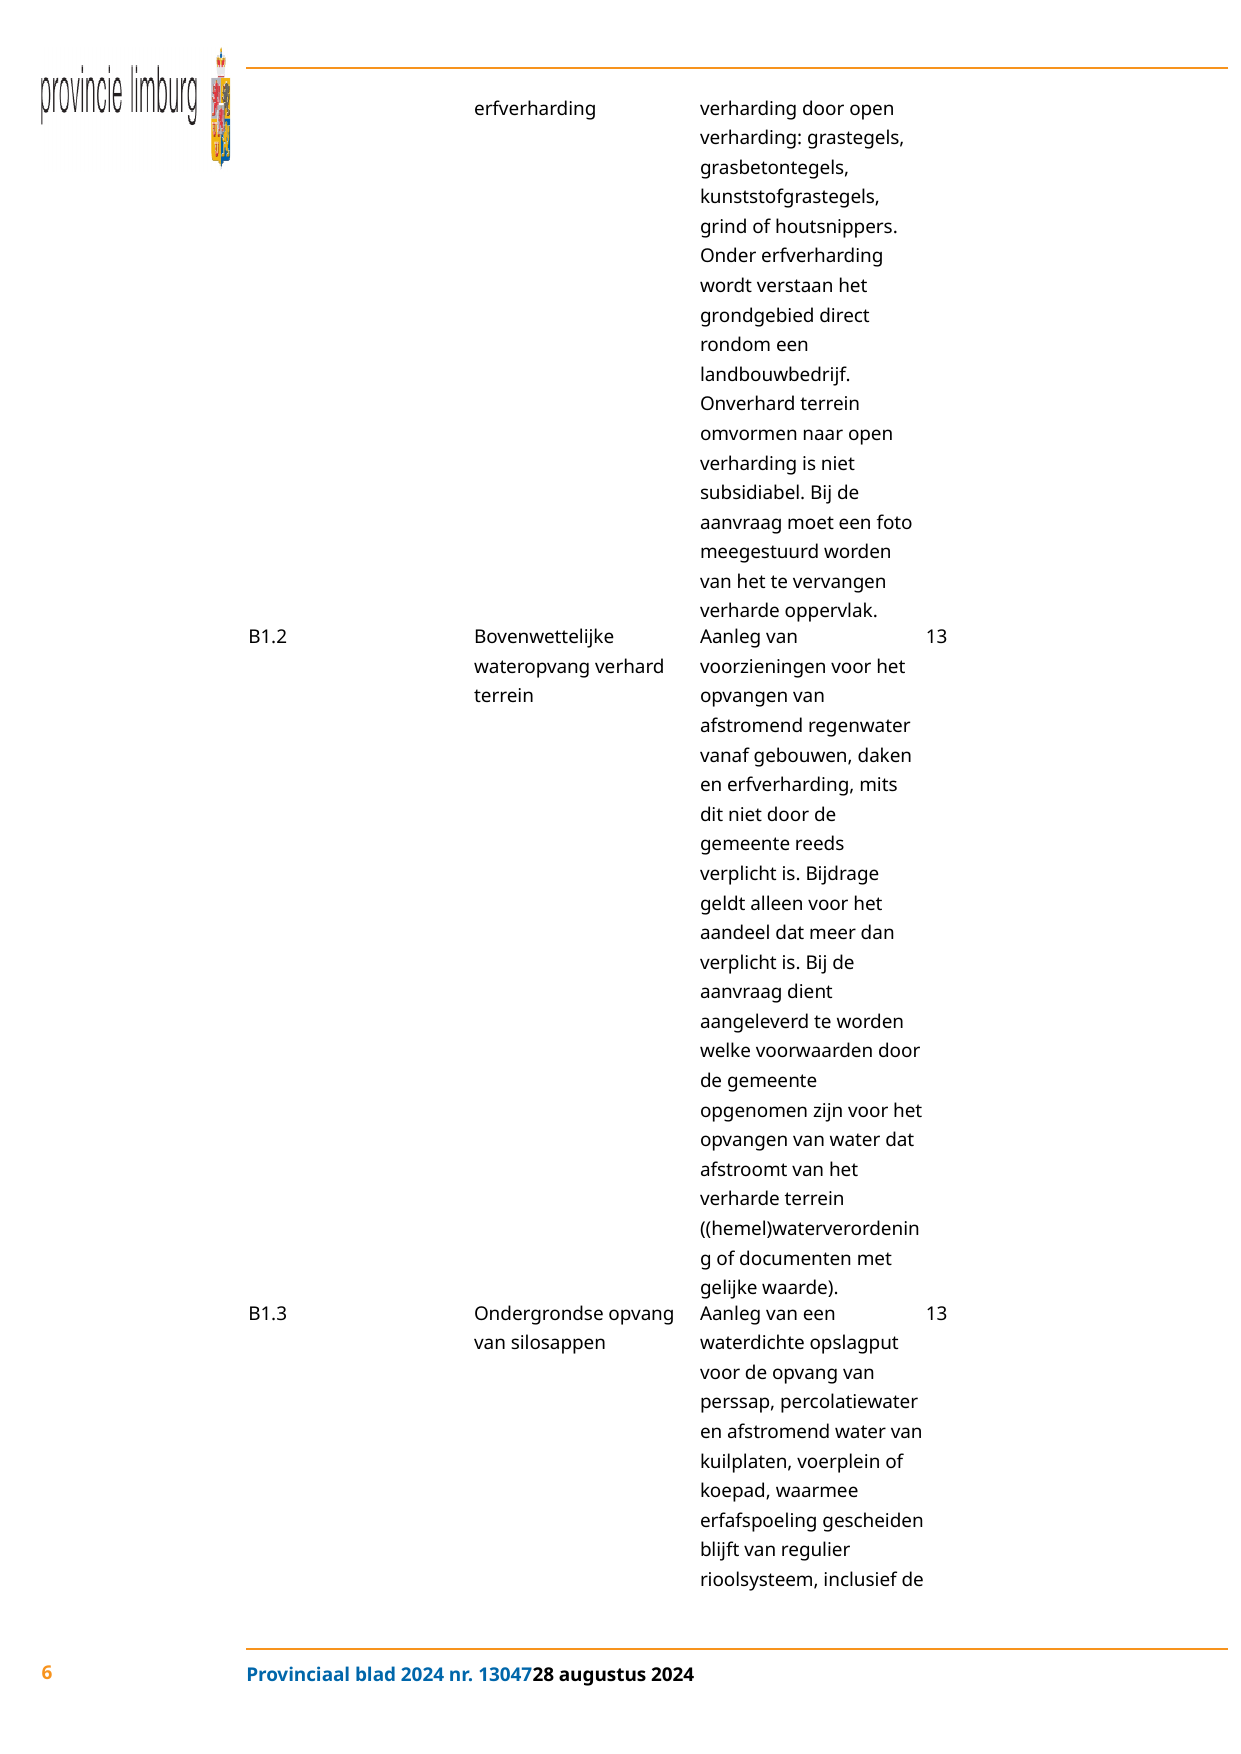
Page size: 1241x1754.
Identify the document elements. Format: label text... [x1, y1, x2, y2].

table_cell erfverharding [474, 95, 700, 623]
table_cell Ondergrondse opvang van silosappen [474, 1300, 700, 1592]
table_cell [926, 95, 1152, 623]
table_cell B1.2 [248, 624, 474, 1300]
table_cell 13 [926, 624, 1152, 1300]
table_cell Aanleg van voorzieningen voor het opvangen van afstromend regenwater vanaf gebouwen, daken en erfverharding, mits dit niet door de gemeente reeds verplicht is. Bijdrage geldt alleen voor het aandeel dat meer dan verplicht is. Bij de aanvraag dient aangeleverd te worden welke voorwaarden door de gemeente opgenomen zijn voor het opvangen van water dat afstroomt van het verharde terrein ((hemel)waterverordening of documenten met gelijke waarde). [700, 624, 926, 1300]
table_cell B1.3 [248, 1300, 474, 1592]
table_cell 13 [926, 1300, 1152, 1592]
table_cell Aanleg van een waterdichte opslagput voor de opvang van perssap, percolatiewater en afstromend water van kuilplaten, voerplein of koepad, waarmee erfafspoeling gescheiden blijft van regulier rioolsysteem, inclusief de [700, 1300, 926, 1592]
table_cell Bovenwettelijke wateropvang verhard terrein [474, 624, 700, 1300]
table_cell verharding door open verharding: grastegels, grasbetontegels, kunststofgrastegels, grind of houtsnippers. Onder erfverharding wordt verstaan het grondgebied direct rondom een landbouwbedrijf. Onverhard terrein omvormen naar open verharding is niet subsidiabel. Bij de aanvraag moet een foto meegestuurd worden van het te vervangen verharde oppervlak. [700, 95, 926, 623]
picture [41, 47, 231, 172]
table_cell [248, 95, 474, 623]
